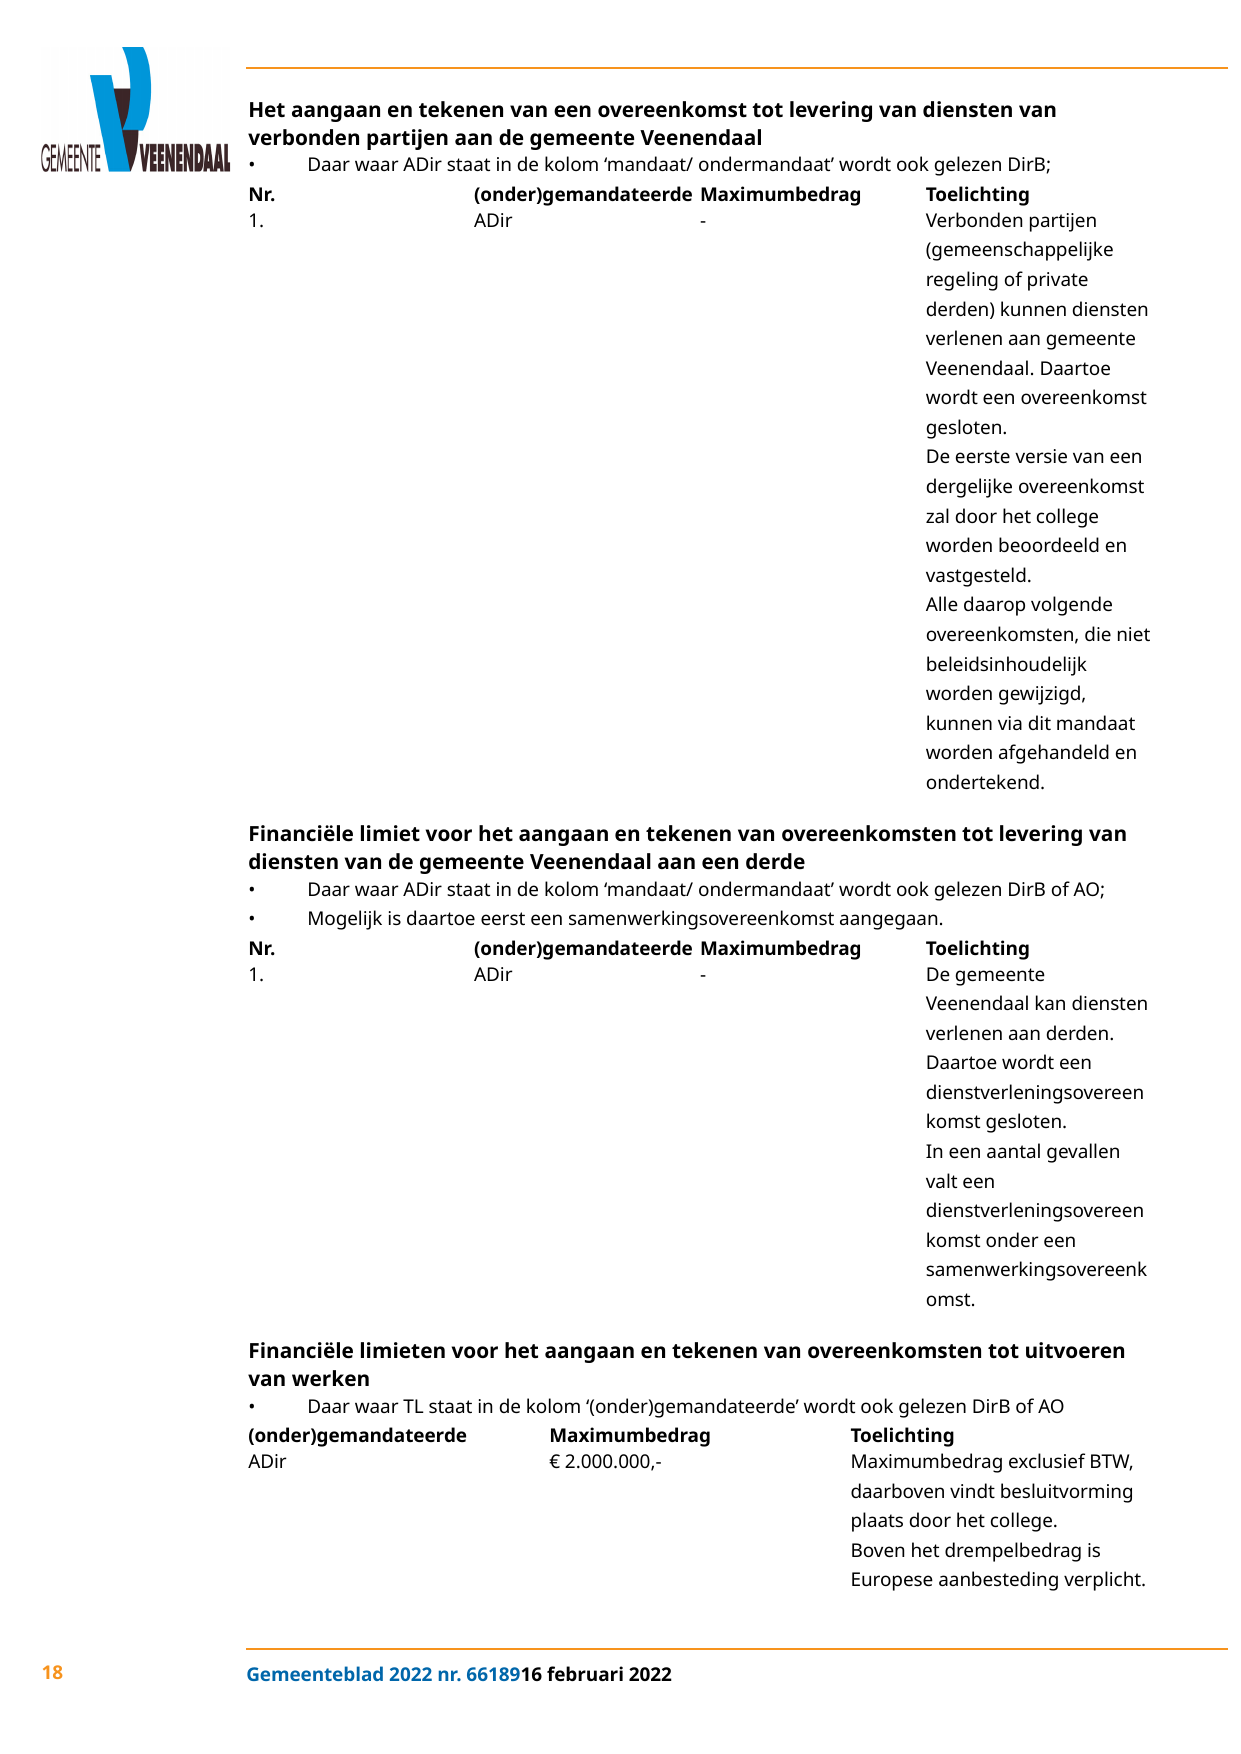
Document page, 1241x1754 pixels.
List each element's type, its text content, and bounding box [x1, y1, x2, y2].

table_cell - [700, 961, 926, 1312]
table_header Toelichting [850, 1423, 1152, 1448]
list Daar waar TL staat in de kolom ‘(onder)gemandateerde’ wordt ook gelezen DirB of AO [248, 1393, 1152, 1419]
table_header Maximumbedrag [700, 181, 926, 207]
table_header Toelichting [926, 181, 1152, 207]
text Financiële limiet voor het aangaan en tekenen van overeenkomsten tot levering van diensten van de gemeente Veenendaal aan een derde [248, 819, 1152, 876]
list Daar waar ADir staat in de kolom ‘mandaat/ ondermandaat’ wordt ook gelezen DirB of AO; [248, 876, 1152, 902]
table_header Toelichting [926, 935, 1152, 961]
table_cell € 2.000.000,- [549, 1448, 850, 1592]
text Financiële limieten voor het aangaan en tekenen van overeenkomsten tot uitvoeren van werken [248, 1336, 1152, 1393]
table_cell ADir [474, 207, 700, 795]
table_header Maximumbedrag [700, 935, 926, 961]
table_cell - [700, 207, 926, 795]
table_header (onder)gemandateerde [474, 181, 700, 207]
table_cell [248, 207, 474, 795]
table_cell De gemeente Veenendaal kan diensten verlenen aan derden. Daartoe wordt een dienstverleningsovereenkomst gesloten. In een aantal gevallen valt een dienstverleningsovereenkomst onder een samenwerkingsovereenkomst. [926, 961, 1152, 1312]
table_cell ADir [474, 961, 700, 1312]
table_cell 1. [248, 961, 474, 1312]
table_cell Maximumbedrag exclusief BTW, daarboven vindt besluitvorming plaats door het college. Boven het drempelbedrag is Europese aanbesteding verplicht. [850, 1448, 1152, 1592]
picture [41, 47, 130, 172]
picture [123, 47, 231, 172]
table_header Nr. [248, 935, 474, 961]
table_header Maximumbedrag [549, 1423, 850, 1448]
table_header Nr. [248, 181, 474, 207]
text Het aangaan en tekenen van een overeenkomst tot levering van diensten van verbonden partijen aan de gemeente Veenendaal [248, 95, 1152, 152]
list Mogelijk is daartoe eerst een samenwerkingsovereenkomst aangegaan. [248, 905, 1152, 931]
table_header (onder)gemandateerde [474, 935, 700, 961]
table_header (onder)gemandateerde [248, 1423, 549, 1448]
table_cell Verbonden partijen (gemeenschappelijke regeling of private derden) kunnen diensten verlenen aan gemeente Veenendaal. Daartoe wordt een overeenkomst gesloten. De eerste versie van een dergelijke overeenkomst zal door het college worden beoordeeld en vastgesteld. Alle daarop volgende overeenkomsten, die niet beleidsinhoudelijk worden gewijzigd, kunnen via dit mandaat worden afgehandeld en ondertekend. [926, 207, 1152, 795]
list Daar waar ADir staat in de kolom ‘mandaat/ ondermandaat’ wordt ook gelezen DirB; [248, 152, 1152, 177]
table_cell ADir [248, 1448, 549, 1592]
